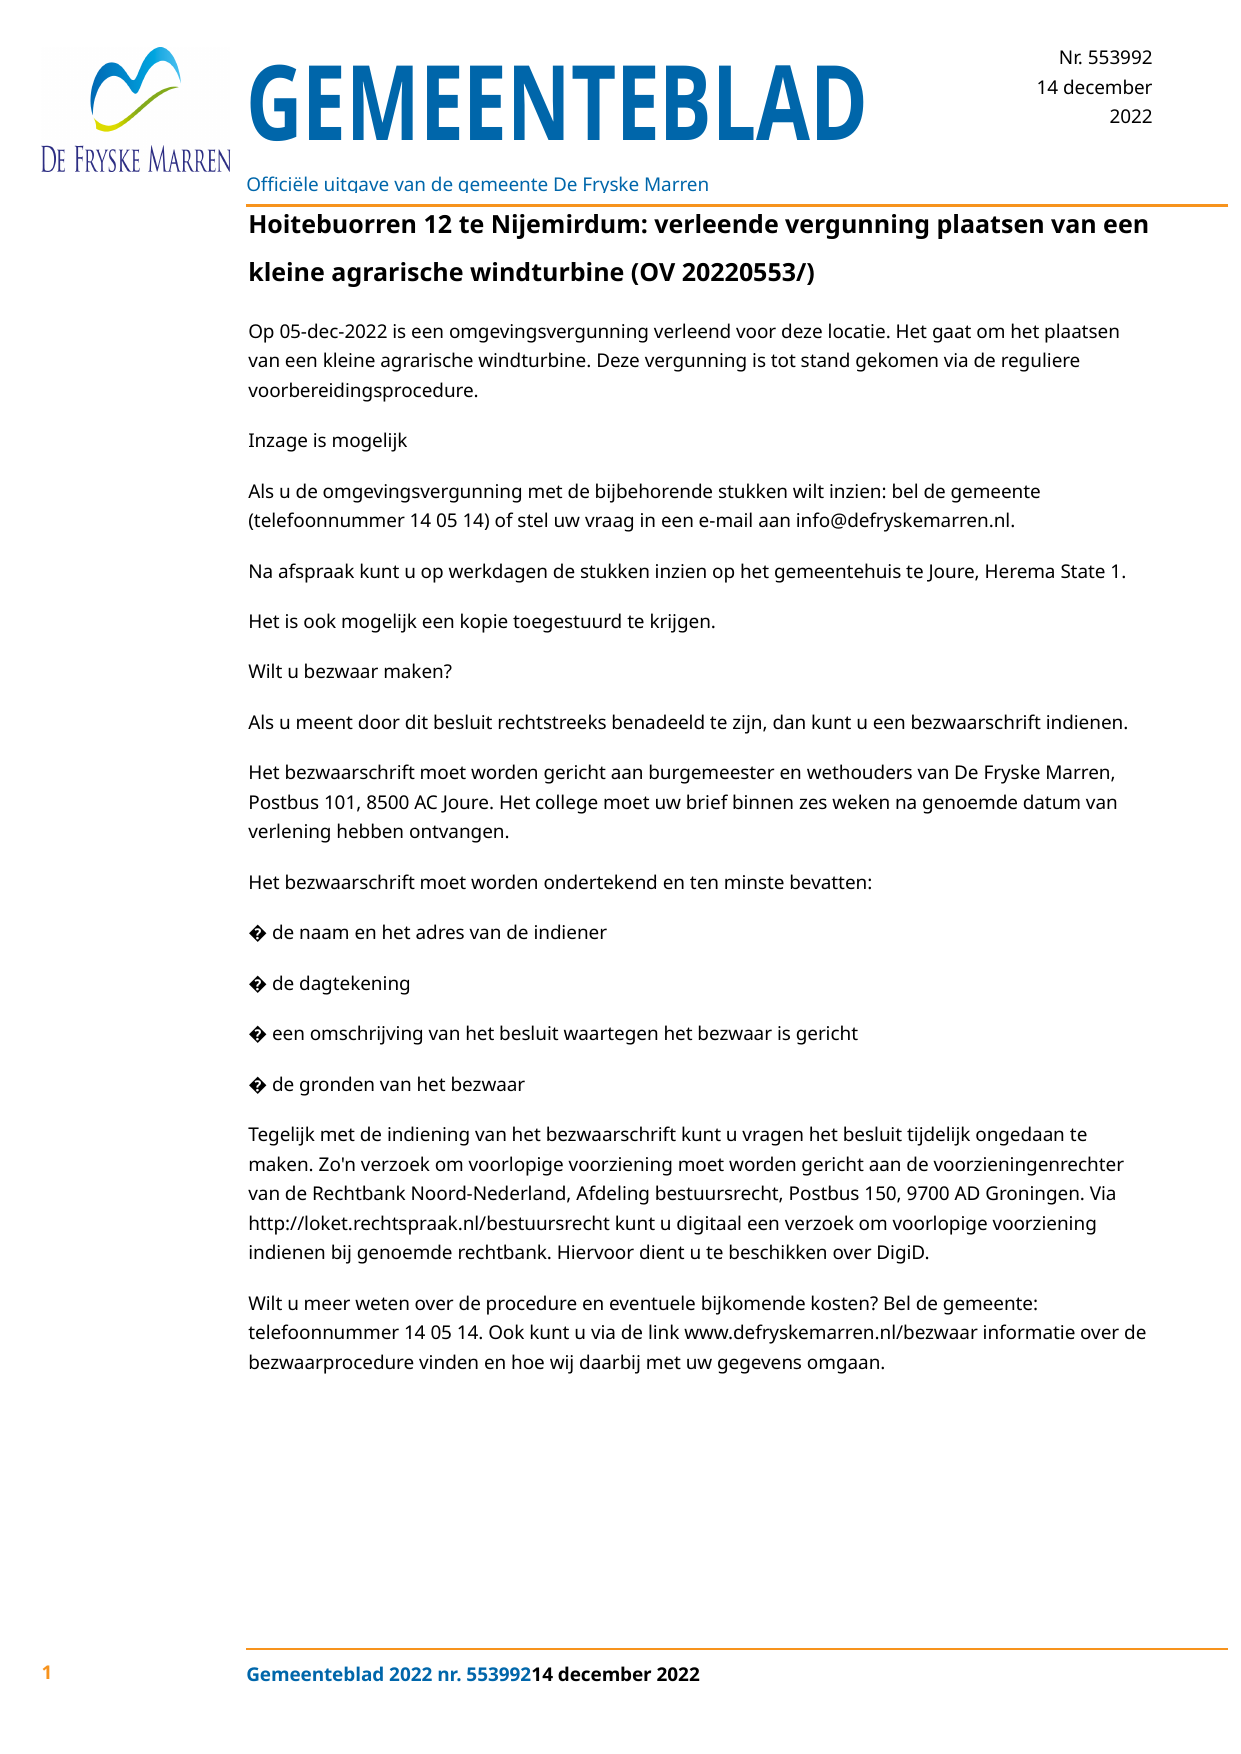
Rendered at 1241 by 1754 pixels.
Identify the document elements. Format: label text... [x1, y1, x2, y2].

text Het is ook mogelijk een kopie toegestuurd te krijgen. [248, 608, 1152, 634]
text Als u meent door dit besluit rechtstreeks benadeeld te zijn, dan kunt u een bezwaarschrift indienen. [248, 709, 1152, 735]
text � de gronden van het bezwaar [248, 1071, 1152, 1097]
text Hoitebuorren 12 te Nijemirdum: verleende vergunning plaatsen van een kleine agrarische windturbine (OV 20220553/) [248, 207, 1152, 288]
text Wilt u bezwaar maken? [248, 659, 1152, 684]
text Tegelijk met de indiening van het bezwaarschrift kunt u vragen het besluit tijdelijk ongedaan te maken. Zo'n verzoek om voorlopige voorziening moet worden gericht aan de voorzieningenrechter van de Rechtbank Noord-Nederland, Afdeling bestuursrecht, Postbus 150, 9700 AD Groningen. Via http://loket.rechtspraak.nl/bestuursrecht kunt u digitaal een verzoek om voorlopige voorziening indienen bij genoemde rechtbank. Hiervoor dient u te beschikken over DigiD. [248, 1121, 1152, 1265]
text Op 05-dec-2022 is een omgevingsvergunning verleend voor deze locatie. Het gaat om het plaatsen van een kleine agrarische windturbine. Deze vergunning is tot stand gekomen via de reguliere voorbereidingsprocedure. [248, 318, 1152, 403]
text Als u de omgevingsvergunning met de bijbehorende stukken wilt inzien: bel de gemeente (telefoonnummer 14 05 14) of stel uw vraag in een e-mail aan info@defryskemarren.nl. [248, 478, 1152, 533]
text � de dagtekening [248, 970, 1152, 996]
picture [41, 47, 231, 172]
text � een omschrijving van het besluit waartegen het bezwaar is gericht [248, 1020, 1152, 1046]
text Wilt u meer weten over de procedure en eventuele bijkomende kosten? Bel de gemeente: telefoonnummer 14 05 14. Ook kunt u via de link www.defryskemarren.nl/bezwaar informatie over de bezwaarprocedure vinden en hoe wij daarbij met uw gegevens omgaan. [248, 1290, 1152, 1375]
text Het bezwaarschrift moet worden gericht aan burgemeester en wethouders van De Fryske Marren, Postbus 101, 8500 AC Joure. Het college moet uw brief binnen zes weken na genoemde datum van verlening hebben ontvangen. [248, 759, 1152, 844]
text Na afspraak kunt u op werkdagen de stukken inzien op het gemeentehuis te Joure, Herema State 1. [248, 558, 1152, 584]
text Het bezwaarschrift moet worden ondertekend en ten minste bevatten: [248, 869, 1152, 895]
text � de naam en het adres van de indiener [248, 919, 1152, 945]
text Inzage is mogelijk [248, 427, 1152, 453]
